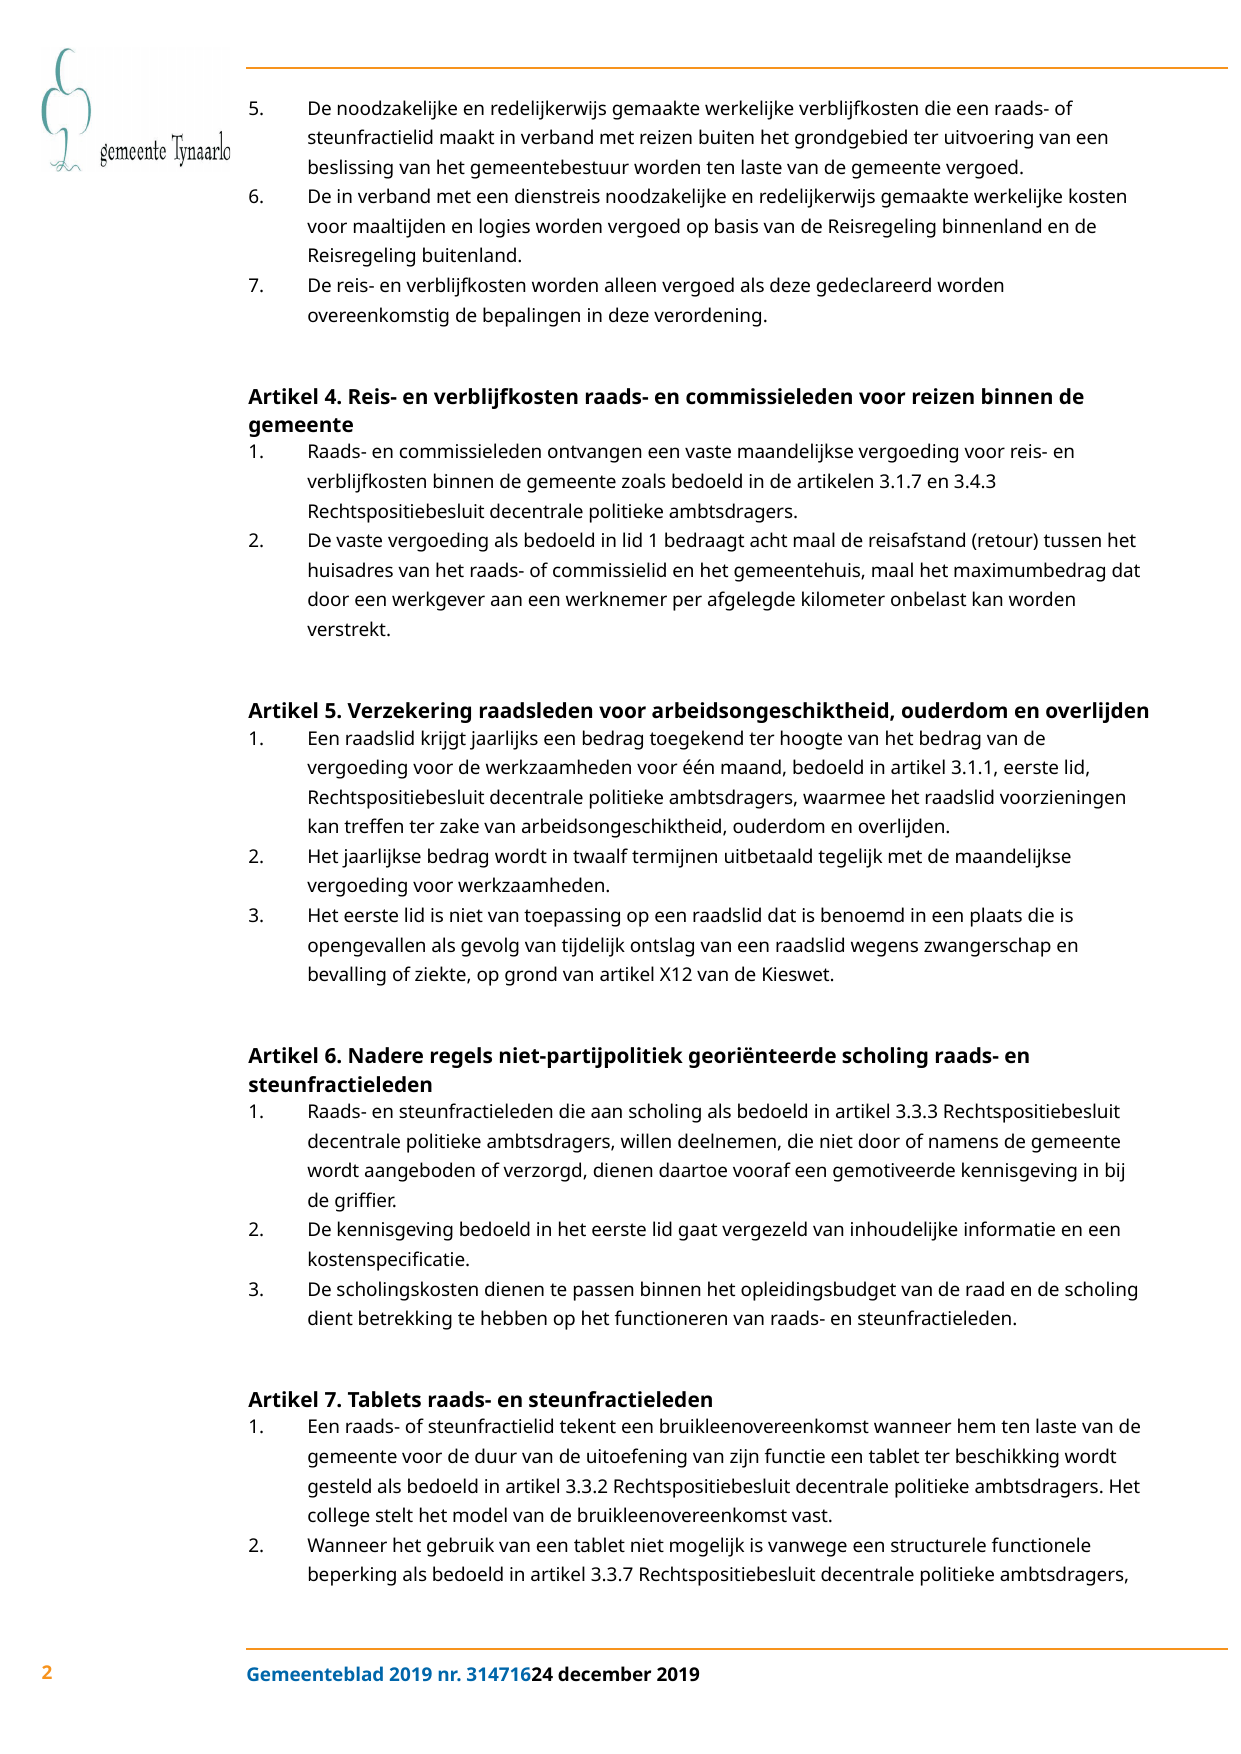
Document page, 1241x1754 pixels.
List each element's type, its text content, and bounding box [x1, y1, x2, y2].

text Artikel 5. Verzekering raadsleden voor arbeidsongeschiktheid, ouderdom en overlijden [248, 696, 1152, 725]
list De reis- en verblijfkosten worden alleen vergoed als deze gedeclareerd worden overeenkomstig de bepalingen in deze verordening. [248, 272, 1152, 328]
list Een raads- of steunfractielid tekent een bruikleenovereenkomst wanneer hem ten laste van de gemeente voor de duur van de uitoefening van zijn functie een tablet ter beschikking wordt gesteld als bedoeld in artikel 3.3.2 Rechtspositiebesluit decentrale politieke ambtsdragers. Het college stelt het model van de bruikleenovereenkomst vast. [248, 1414, 1152, 1528]
list Wanneer het gebruik van een tablet niet mogelijk is vanwege een structurele functionele beperking als bedoeld in artikel 3.3.7 Rechtspositiebesluit decentrale politieke ambtsdragers, [248, 1532, 1152, 1587]
list Het jaarlijkse bedrag wordt in twaalf termijnen uitbetaald tegelijk met de maandelijkse vergoeding voor werkzaamheden. [248, 843, 1152, 898]
picture [41, 47, 231, 172]
list De in verband met een dienstreis noodzakelijke en redelijkerwijs gemaakte werkelijke kosten voor maaltijden en logies worden vergoed op basis van de Reisregeling binnenland en de Reisregeling buitenland. [248, 183, 1152, 268]
list De kennisgeving bedoeld in het eerste lid gaat vergezeld van inhoudelijke informatie en een kostenspecificatie. [248, 1217, 1152, 1272]
list De noodzakelijke en redelijkerwijs gemaakte werkelijke verblijfkosten die een raads- of steunfractielid maakt in verband met reizen buiten het grondgebied ter uitvoering van een beslissing van het gemeentebestuur worden ten laste van de gemeente vergoed. [248, 95, 1152, 180]
list Een raadslid krijgt jaarlijks een bedrag toegekend ter hoogte van het bedrag van de vergoeding voor de werkzaamheden voor één maand, bedoeld in artikel 3.1.1, eerste lid, Rechtspositiebesluit decentrale politieke ambtsdragers, waarmee het raadslid voorzieningen kan treffen ter zake van arbeidsongeschiktheid, ouderdom en overlijden. [248, 725, 1152, 839]
list De scholingskosten dienen te passen binnen het opleidingsbudget van de raad en de scholing dient betrekking te hebben op het functioneren van raads- en steunfractieleden. [248, 1276, 1152, 1331]
list De vaste vergoeding als bedoeld in lid 1 bedraagt acht maal de reisafstand (retour) tussen het huisadres van het raads- of commissielid en het gemeentehuis, maal het maximumbedrag dat door een werkgever aan een werknemer per afgelegde kilometer onbelast kan worden verstrekt. [248, 527, 1152, 642]
list Raads- en steunfractieleden die aan scholing als bedoeld in artikel 3.3.3 Rechtspositiebesluit decentrale politieke ambtsdragers, willen deelnemen, die niet door of namens de gemeente wordt aangeboden of verzorgd, dienen daartoe vooraf een gemotiveerde kennisgeving in bij de griffier. [248, 1098, 1152, 1213]
text Artikel 7. Tablets raads- en steunfractieleden [248, 1385, 1152, 1414]
text Artikel 6. Nadere regels niet-partijpolitiek georiënteerde scholing raads- en steunfractieleden [248, 1041, 1152, 1098]
text Artikel 4. Reis- en verblijfkosten raads- en commissieleden voor reizen binnen de gemeente [248, 382, 1152, 439]
list Raads- en commissieleden ontvangen een vaste maandelijkse vergoeding voor reis- en verblijfkosten binnen de gemeente zoals bedoeld in de artikelen 3.1.7 en 3.4.3 Rechtspositiebesluit decentrale politieke ambtsdragers. [248, 439, 1152, 524]
list Het eerste lid is niet van toepassing op een raadslid dat is benoemd in een plaats die is opengevallen als gevolg van tijdelijk ontslag van een raadslid wegens zwangerschap en bevalling of ziekte, op grond van artikel X12 van de Kieswet. [248, 902, 1152, 987]
